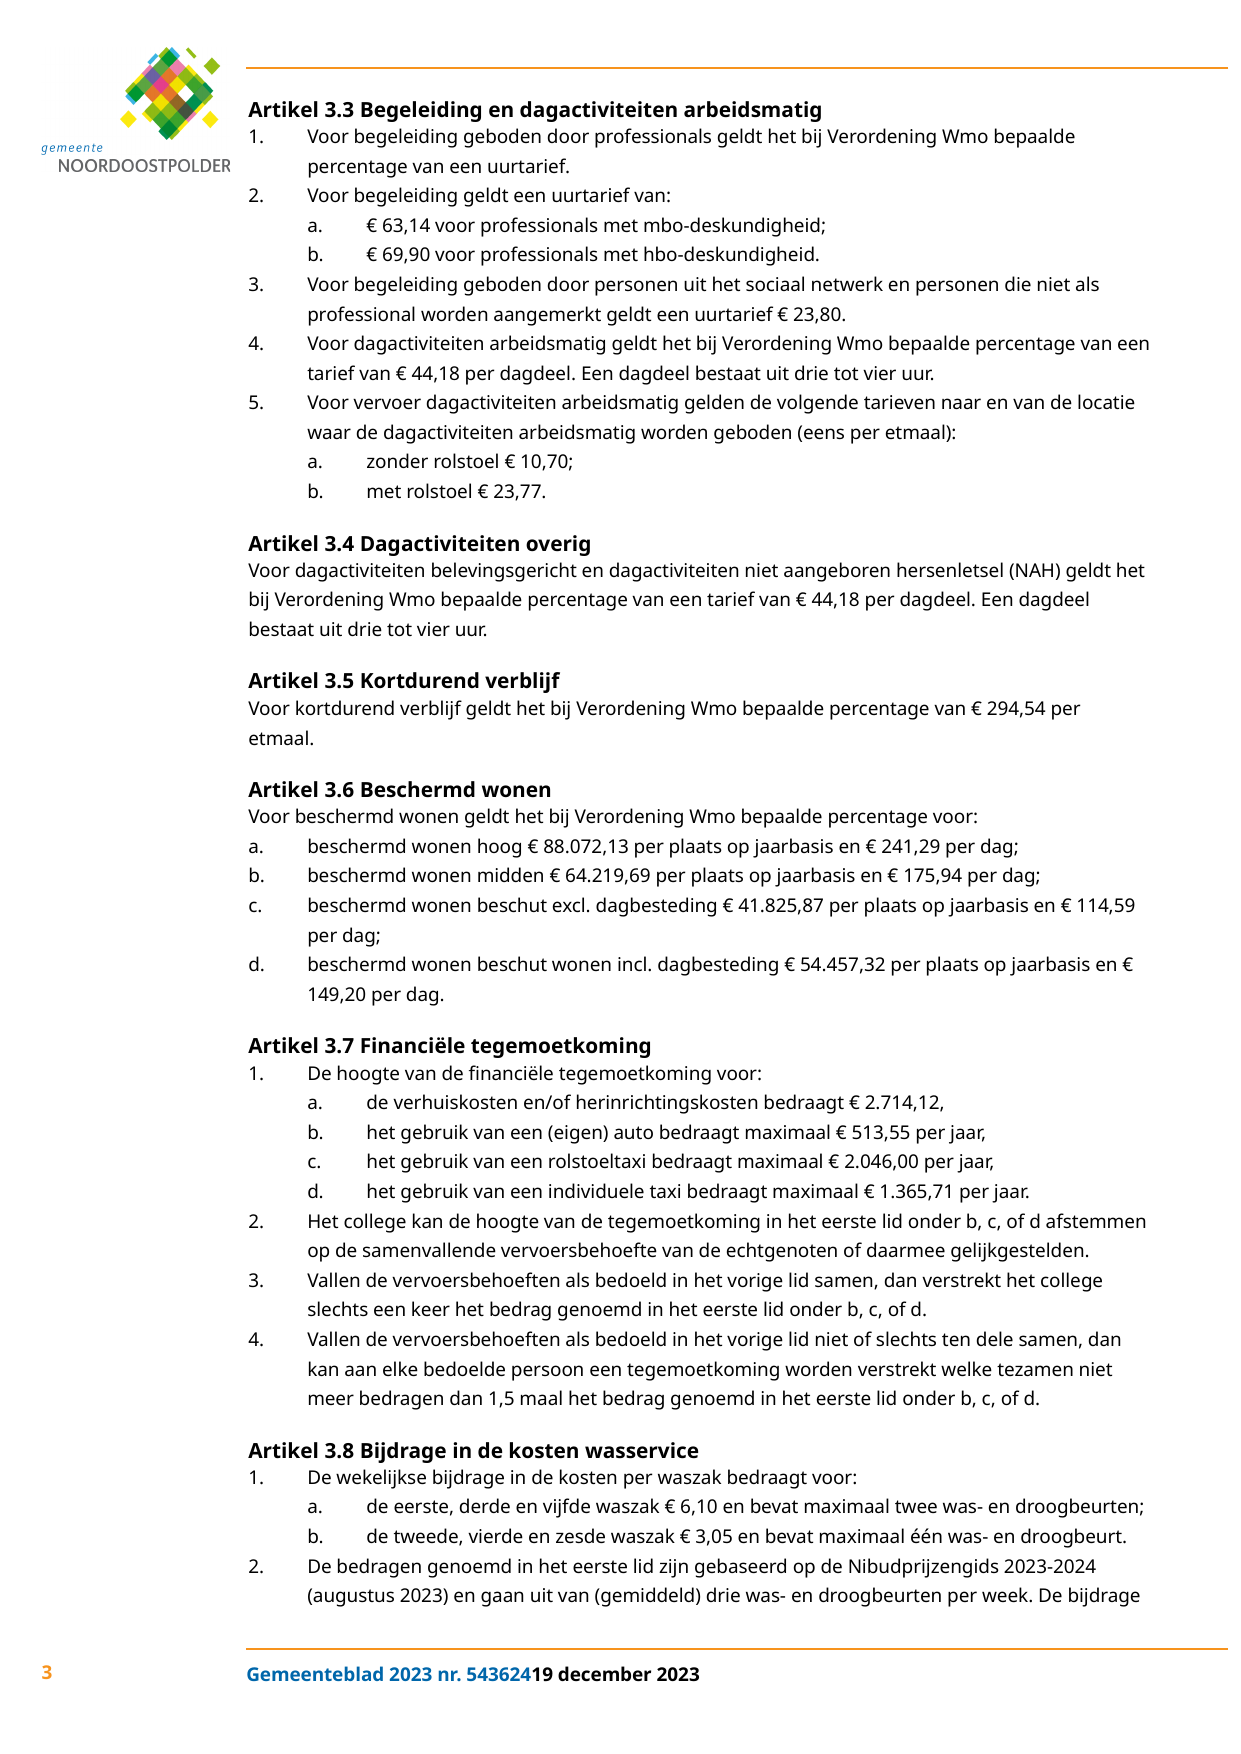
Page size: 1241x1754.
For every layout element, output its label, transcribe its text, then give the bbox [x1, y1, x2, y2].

text Artikel 3.3 Begeleiding en dagactiviteiten arbeidsmatig [248, 95, 1152, 123]
text Voor kortdurend verblijf geldt het bij Verordening Wmo bepaalde percentage van € 294,54 per etmaal. [248, 695, 1152, 750]
list met rolstoel € 23,77. [307, 478, 1152, 504]
text Voor beschermd wonen geldt het bij Verordening Wmo bepaalde percentage voor: [248, 803, 1152, 829]
list Vallen de vervoersbehoeften als bedoeld in het vorige lid niet of slechts ten dele samen, dan kan aan elke bedoelde persoon een tegemoetkoming worden verstrekt welke tezamen niet meer bedragen dan 1,5 maal het bedrag genoemd in het eerste lid onder b, c, of d. [248, 1326, 1152, 1411]
list € 63,14 voor professionals met mbo-deskundigheid; [307, 212, 1152, 238]
text Artikel 3.4 Dagactiviteiten overig [248, 529, 1152, 557]
list beschermd wonen hoog € 88.072,13 per plaats op jaarbasis en € 241,29 per dag; [248, 833, 1152, 859]
list beschermd wonen beschut wonen incl. dagbesteding € 54.457,32 per plaats op jaarbasis en € 149,20 per dag. [248, 951, 1152, 1007]
picture [41, 47, 231, 172]
list zonder rolstoel € 10,70; [307, 449, 1152, 474]
list € 69,90 voor professionals met hbo-deskundigheid. [307, 242, 1152, 267]
list Voor vervoer dagactiviteiten arbeidsmatig gelden de volgende tarieven naar en van de locatie waar de dagactiviteiten arbeidsmatig worden geboden (eens per etmaal): [248, 389, 1152, 445]
list beschermd wonen beschut excl. dagbesteding € 41.825,87 per plaats op jaarbasis en € 114,59 per dag; [248, 892, 1152, 948]
list de eerste, derde en vijfde waszak € 6,10 en bevat maximaal twee was- en droogbeurten; [307, 1494, 1152, 1519]
list het gebruik van een rolstoeltaxi bedraagt maximaal € 2.046,00 per jaar, [307, 1149, 1152, 1174]
list Voor begeleiding geboden door personen uit het sociaal netwerk en personen die niet als professional worden aangemerkt geldt een uurtarief € 23,80. [248, 271, 1152, 326]
list het gebruik van een individuele taxi bedraagt maximaal € 1.365,71 per jaar. [307, 1178, 1152, 1204]
list Vallen de vervoersbehoeften als bedoeld in het vorige lid samen, dan verstrekt het college slechts een keer het bedrag genoemd in het eerste lid onder b, c, of d. [248, 1267, 1152, 1322]
text Artikel 3.7 Financiële tegemoetkoming [248, 1031, 1152, 1060]
text Artikel 3.8 Bijdrage in de kosten wasservice [248, 1436, 1152, 1464]
list beschermd wonen midden € 64.219,69 per plaats op jaarbasis en € 175,94 per dag; [248, 863, 1152, 888]
list het gebruik van een (eigen) auto bedraagt maximaal € 513,55 per jaar, [307, 1119, 1152, 1145]
list de verhuiskosten en/of herinrichtingskosten bedraagt € 2.714,12, [307, 1089, 1152, 1115]
list Voor begeleiding geboden door professionals geldt het bij Verordening Wmo bepaalde percentage van een uurtarief. [248, 123, 1152, 178]
list Voor dagactiviteiten arbeidsmatig geldt het bij Verordening Wmo bepaalde percentage van een tarief van € 44,18 per dagdeel. Een dagdeel bestaat uit drie tot vier uur. [248, 330, 1152, 386]
list de tweede, vierde en zesde waszak € 3,05 en bevat maximaal één was- en droogbeurt. [307, 1523, 1152, 1549]
list Voor begeleiding geldt een uurtarief van: [248, 182, 1152, 208]
list Het college kan de hoogte van de tegemoetkoming in het eerste lid onder b, c, of d afstemmen op de samenvallende vervoersbehoefte van de echtgenoten of daarmee gelijkgestelden. [248, 1208, 1152, 1263]
text Artikel 3.6 Beschermd wonen [248, 775, 1152, 803]
list De bedragen genoemd in het eerste lid zijn gebaseerd op de Nibudprijzengids 2023-2024 (augustus 2023) en gaan uit van (gemiddeld) drie was- en droogbeurten per week. De bijdrage [248, 1553, 1152, 1608]
list De wekelijkse bijdrage in de kosten per waszak bedraagt voor: [248, 1464, 1152, 1490]
text Voor dagactiviteiten belevingsgericht en dagactiviteiten niet aangeboren hersenletsel (NAH) geldt het bij Verordening Wmo bepaalde percentage van een tarief van € 44,18 per dagdeel. Een dagdeel bestaat uit drie tot vier uur. [248, 557, 1152, 642]
text Artikel 3.5 Kortdurend verblijf [248, 667, 1152, 695]
list De hoogte van de financiële tegemoetkoming voor: [248, 1060, 1152, 1086]
